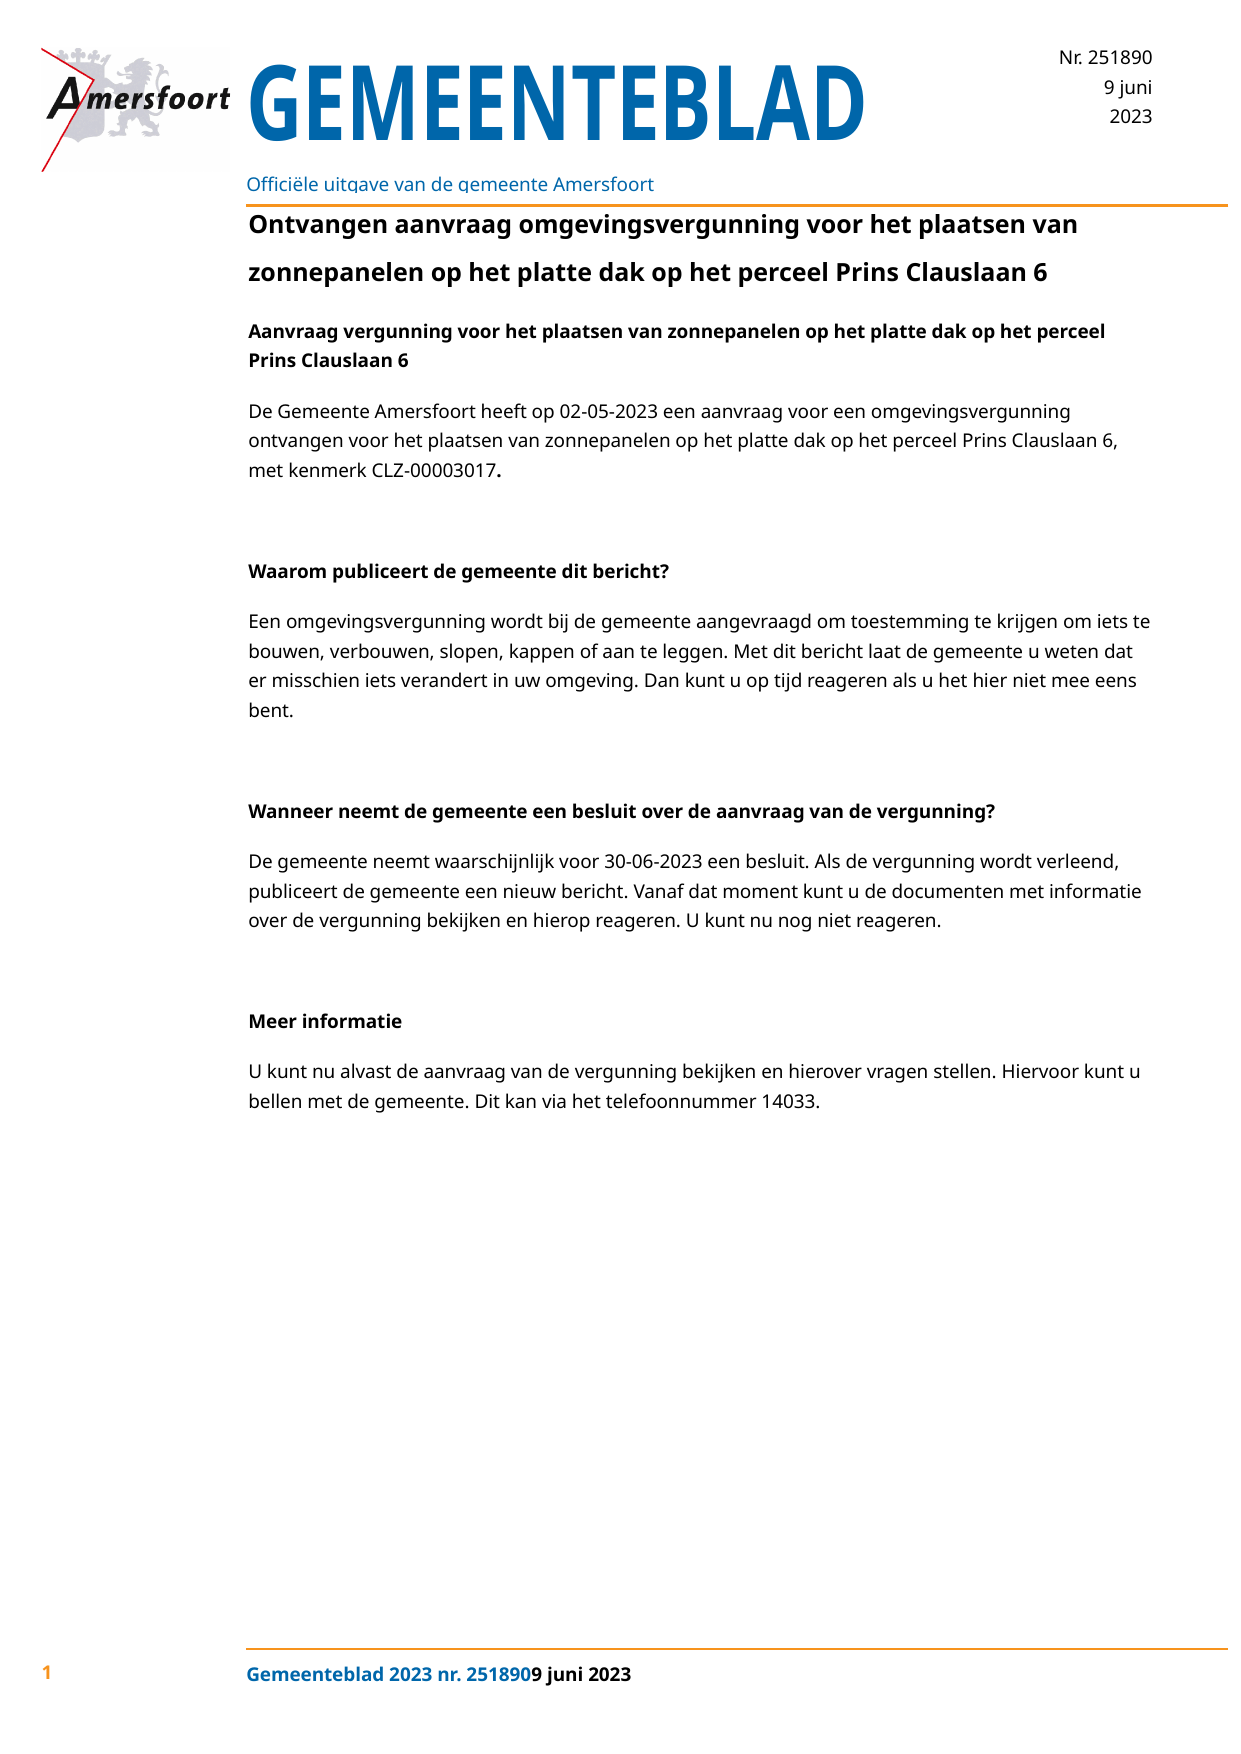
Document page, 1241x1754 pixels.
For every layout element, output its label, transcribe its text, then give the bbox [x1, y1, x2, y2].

text U kunt nu alvast de aanvraag van de vergunning bekijken en hierover vragen stellen. Hiervoor kunt u bellen met de gemeente. Dit kan via het telefoonnummer 14033. [248, 1059, 1152, 1114]
picture [41, 47, 231, 172]
text Een omgevingsvergunning wordt bij de gemeente aangevraagd om toestemming te krijgen om iets te bouwen, verbouwen, slopen, kappen of aan te leggen. Met dit bericht laat de gemeente u weten dat er misschien iets verandert in uw omgeving. Dan kunt u op tijd reageren als u het hier niet mee eens bent. [248, 608, 1152, 723]
text Meer informatie [248, 1008, 1152, 1034]
text Aanvraag vergunning voor het plaatsen van zonnepanelen op het platte dak op het perceel Prins Clauslaan 6 [248, 318, 1152, 373]
text Wanneer neemt de gemeente een besluit over de aanvraag van de vergunning? [248, 798, 1152, 824]
text Waarom publiceert de gemeente dit bericht? [248, 558, 1152, 584]
text Ontvangen aanvraag omgevingsvergunning voor het plaatsen van zonnepanelen op het platte dak op het perceel Prins Clauslaan 6 [248, 207, 1152, 288]
text De Gemeente Amersfoort heeft op 02-05-2023 een aanvraag voor een omgevingsvergunning ontvangen voor het plaatsen van zonnepanelen op het platte dak op het perceel Prins Clauslaan 6, met kenmerk CLZ-00003017. [248, 398, 1152, 483]
text De gemeente neemt waarschijnlijk voor 30-06-2023 een besluit. Als de vergunning wordt verleend, publiceert de gemeente een nieuw bericht. Vanaf dat moment kunt u de documenten met informatie over de vergunning bekijken en hierop reageren. U kunt nu nog niet reageren. [248, 848, 1152, 933]
